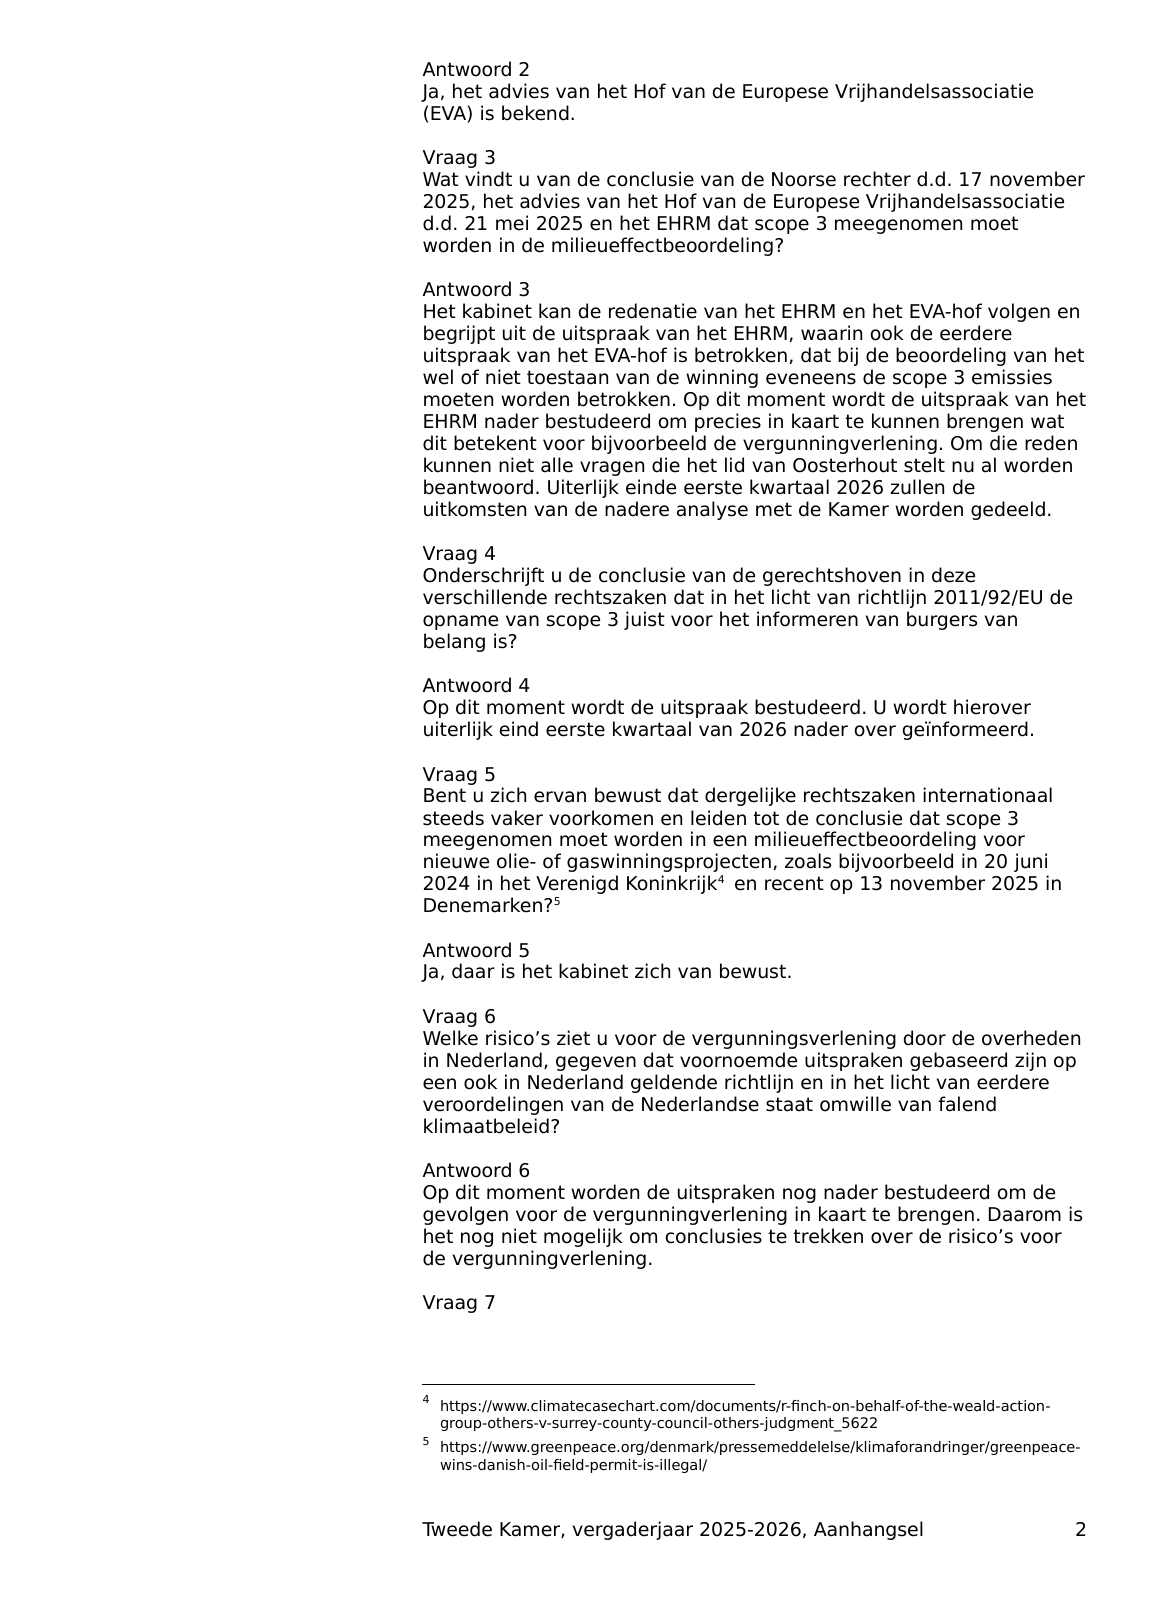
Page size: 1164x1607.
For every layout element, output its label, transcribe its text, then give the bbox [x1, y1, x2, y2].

text Op dit moment worden de uitspraken nog nader bestudeerd om de gevolgen voor de vergunningverlening in kaart te brengen. Daarom is het nog niet mogelijk om conclusies te trekken over de risico’s voor de vergunningverlening. [422, 1182, 1087, 1269]
text Vraag 7 [422, 1292, 1087, 1314]
text Op dit moment wordt de uitspraak bestudeerd. U wordt hierover uiterlijk eind eerste kwartaal van 2026 nader over geïnformeerd. [422, 697, 1087, 741]
text Het kabinet kan de redenatie van het EHRM en het EVA-hof volgen en begrijpt uit de uitspraak van het EHRM, waarin ook de eerdere uitspraak van het EVA-hof is betrokken, dat bij de beoordeling van het wel of niet toestaan van de winning eveneens de scope 3 emissies moeten worden betrokken. Op dit moment wordt de uitspraak van het EHRM nader bestudeerd om precies in kaart te kunnen brengen wat dit betekent voor bijvoorbeeld de vergunningverlening. Om die reden kunnen niet alle vragen die het lid van Oosterhout stelt nu al worden beantwoord. Uiterlijk einde eerste kwartaal 2026 zullen de uitkomsten van de nadere analyse met de Kamer worden gedeeld. [422, 301, 1087, 521]
text Vraag 4 [422, 543, 1087, 565]
text https://www.greenpeace.org/denmark/pressemeddelelse/klimaforandringer/greenpeace-wins-danish-oil-field-permit-is-illegal/ [422, 1435, 1087, 1474]
text Onderschrijft u de conclusie van de gerechtshoven in deze verschillende rechtszaken dat in het licht van richtlijn 2011/92/EU de opname van scope 3 juist voor het informeren van burgers van belang is? [422, 565, 1087, 653]
text https://www.climatecasechart.com/documents/r-finch-on-behalf-of-the-weald-action-group-others-v-surrey-county-council-others-judgment_5622 [422, 1393, 1087, 1432]
text Antwoord 6 [422, 1160, 1087, 1182]
text Welke risico’s ziet u voor de vergunningsverlening door de overheden in Nederland, gegeven dat voornoemde uitspraken gebaseerd zijn op een ook in Nederland geldende richtlijn en in het licht van eerdere veroordelingen van de Nederlandse staat omwille van falend klimaatbeleid? [422, 1028, 1087, 1137]
text Ja, het advies van het Hof van de Europese Vrijhandelsassociatie (EVA) is bekend. [422, 81, 1087, 125]
text Antwoord 2 [422, 59, 1087, 81]
text Wat vindt u van de conclusie van de Noorse rechter d.d. 17 november 2025, het advies van het Hof van de Europese Vrijhandelsassociatie d.d. 21 mei 2025 en het EHRM dat scope 3 meegenomen moet worden in de milieueffectbeoordeling? [422, 169, 1087, 257]
text Ja, daar is het kabinet zich van bewust. [422, 961, 1087, 983]
text Antwoord 5 [422, 939, 1087, 961]
text Antwoord 4 [422, 675, 1087, 697]
text Vraag 5 [422, 763, 1087, 785]
text Vraag 6 [422, 1006, 1087, 1028]
text Bent u zich ervan bewust dat dergelijke rechtszaken internationaal steeds vaker voorkomen en leiden tot de conclusie dat scope 3 meegenomen moet worden in een milieueffectbeoordeling voor nieuwe olie- of gaswinningsprojecten, zoals bijvoorbeeld in 20 juni 2024 in het Verenigd Koninkrijk en recent op 13 november 2025 in Denemarken? [422, 785, 1087, 917]
text Antwoord 3 [422, 279, 1087, 301]
text Vraag 3 [422, 147, 1087, 169]
